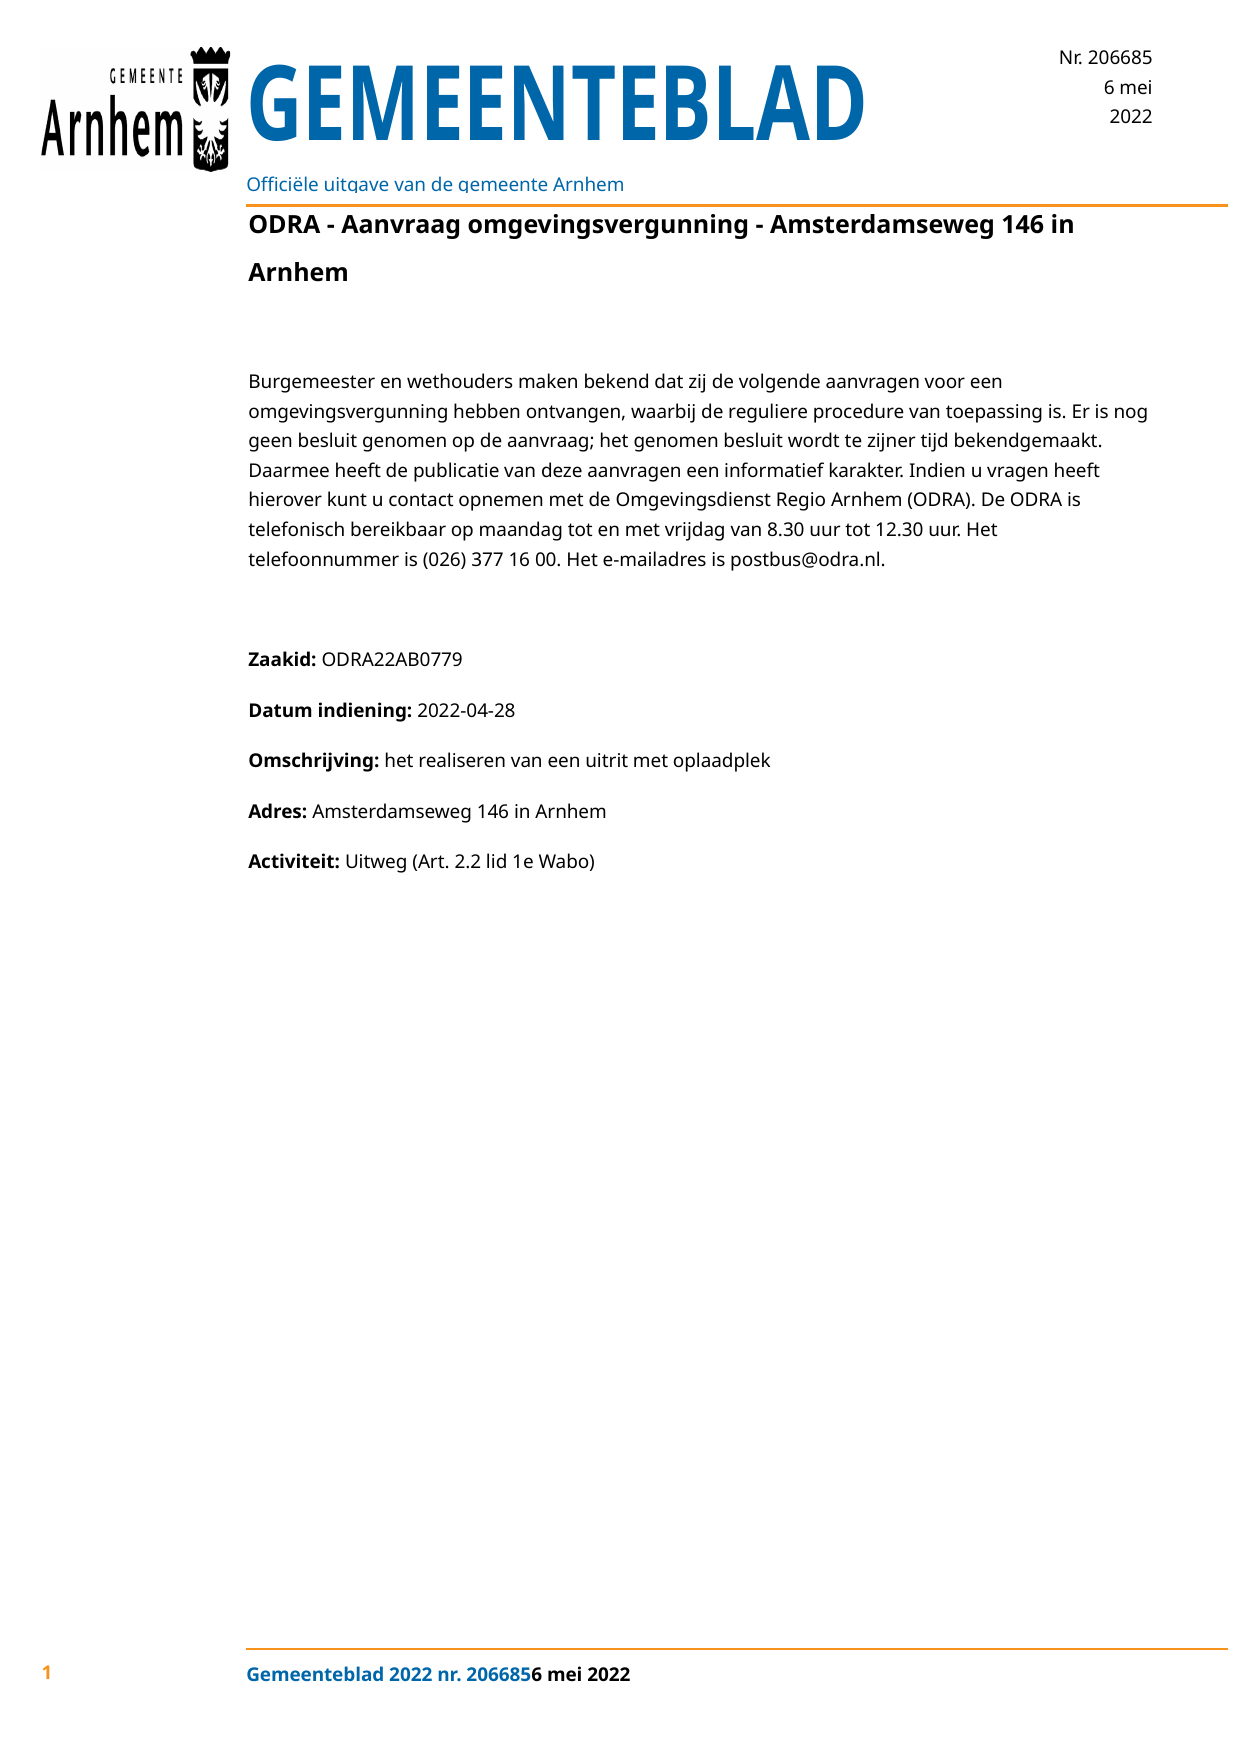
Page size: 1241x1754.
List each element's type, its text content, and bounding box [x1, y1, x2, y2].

text Zaakid: ODRA22AB0779 [248, 647, 1152, 672]
picture [41, 47, 231, 172]
text ODRA - Aanvraag omgevingsvergunning - Amsterdamseweg 146 in Arnhem [248, 207, 1152, 288]
text Adres: Amsterdamseweg 146 in Arnhem [248, 798, 1152, 824]
text Omschrijving: het realiseren van een uitrit met oplaadplek [248, 747, 1152, 773]
text Datum indiening: 2022-04-28 [248, 697, 1152, 723]
text Activiteit: Uitweg (Art. 2.2 lid 1e Wabo) [248, 848, 1152, 874]
text Burgemeester en wethouders maken bekend dat zij de volgende aanvragen voor een omgevingsvergunning hebben ontvangen, waarbij de reguliere procedure van toepassing is. Er is nog geen besluit genomen op de aanvraag; het genomen besluit wordt te zijner tijd bekendgemaakt. Daarmee heeft de publicatie van deze aanvragen een informatief karakter. Indien u vragen heeft hierover kunt u contact opnemen met de Omgevingsdienst Regio Arnhem (ODRA). De ODRA is telefonisch bereikbaar op maandag tot en met vrijdag van 8.30 uur tot 12.30 uur. Het telefoonnummer is (026) 377 16 00. Het e-mailadres is postbus@odra.nl. [248, 368, 1152, 572]
